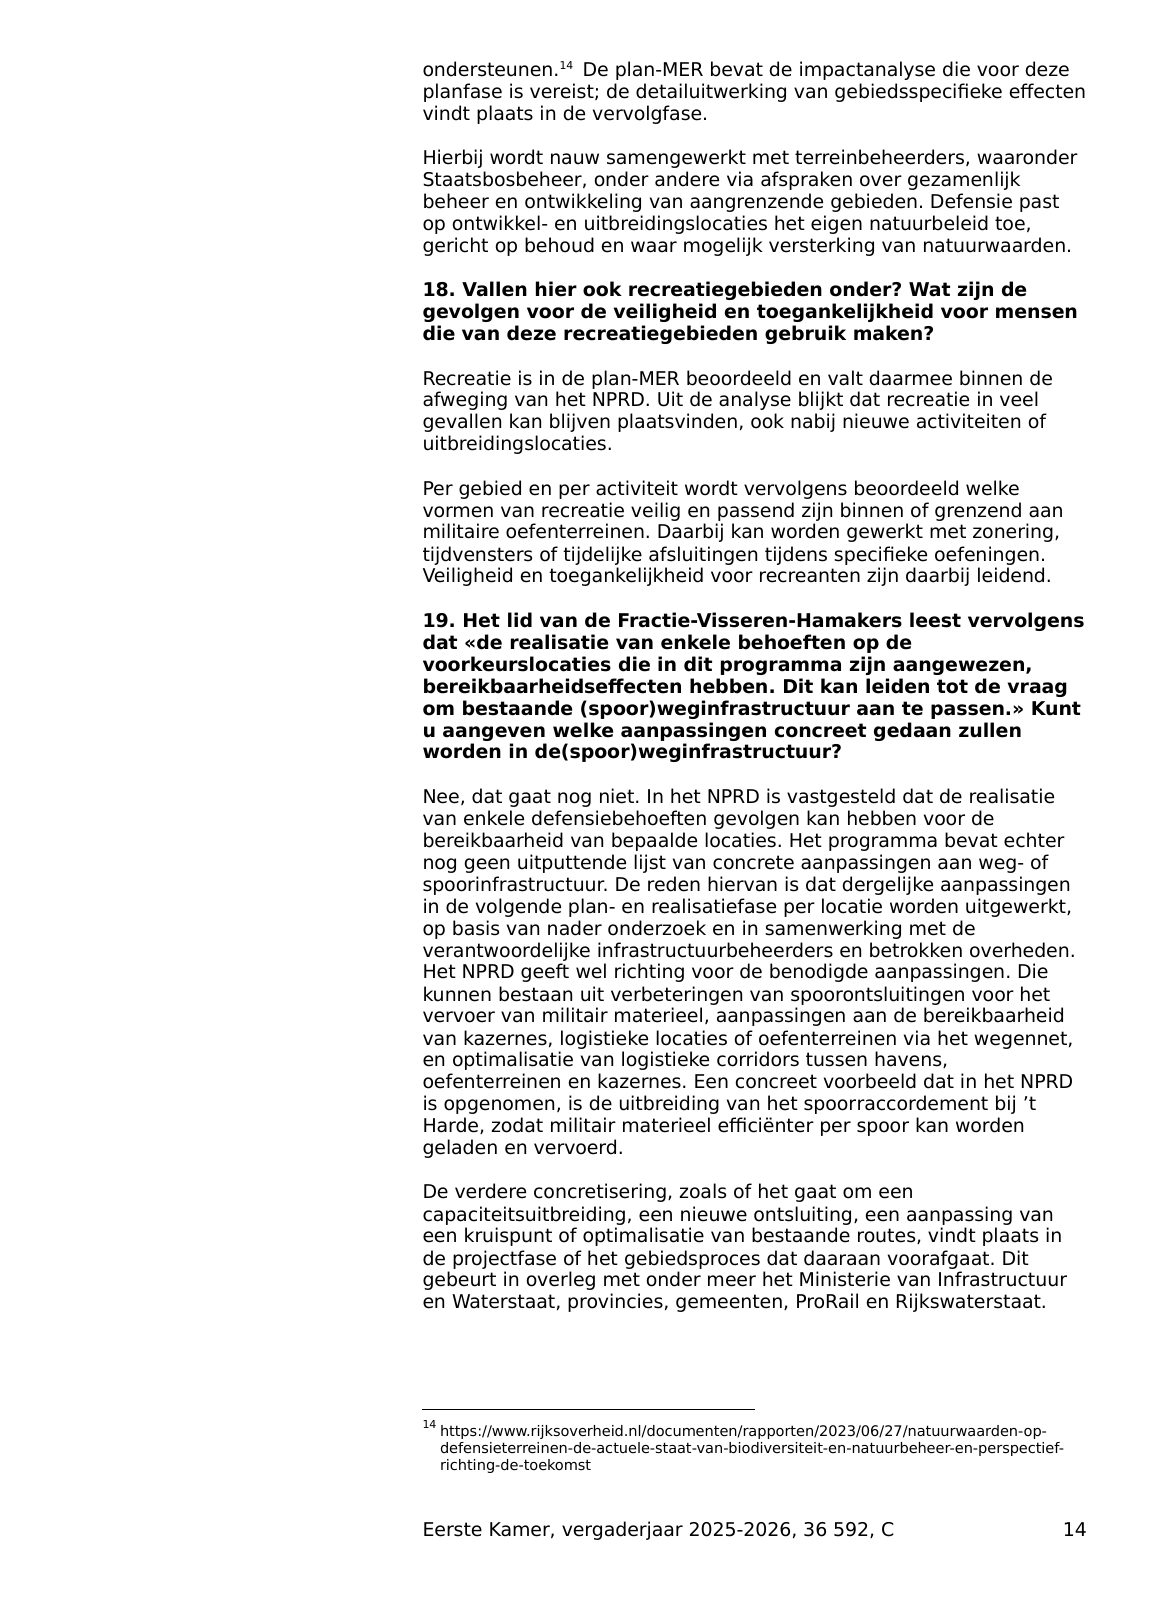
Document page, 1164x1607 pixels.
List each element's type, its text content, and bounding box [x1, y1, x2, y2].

text Nee, dat gaat nog niet. In het NPRD is vastgesteld dat de realisatie van enkele defensiebehoeften gevolgen kan hebben voor de bereikbaarheid van bepaalde locaties. Het programma bevat echter nog geen uitputtende lijst van concrete aanpassingen aan weg- of spoorinfrastructuur. De reden hiervan is dat dergelijke aanpassingen in de volgende plan- en realisatiefase per locatie worden uitgewerkt, op basis van nader onderzoek en in samenwerking met de verantwoordelijke infrastructuurbeheerders en betrokken overheden. [422, 786, 1087, 961]
text De verdere concretisering, zoals of het gaat om een capaciteitsuitbreiding, een nieuwe ontsluiting, een aanpassing van een kruispunt of optimalisatie van bestaande routes, vindt plaats in de projectfase of het gebiedsproces dat daaraan voorafgaat. Dit gebeurt in overleg met onder meer het Ministerie van Infrastructuur en Waterstaat, provincies, gemeenten, ProRail en Rijkswaterstaat. [422, 1181, 1087, 1313]
text ondersteunen. De plan-MER bevat de impactanalyse die voor deze planfase is vereist; de detailuitwerking van gebiedsspecifieke effecten vindt plaats in de vervolgfase. [422, 59, 1087, 125]
text Hierbij wordt nauw samengewerkt met terreinbeheerders, waaronder Staatsbosbeheer, onder andere via afspraken over gezamenlijk beheer en ontwikkeling van aangrenzende gebieden. Defensie past op ontwikkel- en uitbreidingslocaties het eigen natuurbeleid toe, gericht op behoud en waar mogelijk versterking van natuurwaarden. [422, 147, 1087, 257]
text Het NPRD geeft wel richting voor de benodigde aanpassingen. Die kunnen bestaan uit verbeteringen van spoorontsluitingen voor het vervoer van militair materieel, aanpassingen aan de bereikbaarheid van kazernes, logistieke locaties of oefenterreinen via het wegennet, en optimalisatie van logistieke corridors tussen havens, oefenterreinen en kazernes. Een concreet voorbeeld dat in het NPRD is opgenomen, is de uitbreiding van het spoor­raccordement bij ’t Harde, zodat militair materieel efficiënter per spoor kan worden geladen en vervoerd. [422, 961, 1087, 1159]
text 18. Vallen hier ook recreatiegebieden onder? Wat zijn de gevolgen voor de veiligheid en toegankelijkheid voor mensen die van deze recreatiegebieden gebruik maken? [422, 279, 1087, 345]
text Recreatie is in de plan-MER beoordeeld en valt daarmee binnen de afweging van het NPRD. Uit de analyse blijkt dat recreatie in veel gevallen kan blijven plaatsvinden, ook nabij nieuwe activiteiten of uitbreidingslocaties. [422, 367, 1087, 455]
text Per gebied en per activiteit wordt vervolgens beoordeeld welke vormen van recreatie veilig en passend zijn binnen of grenzend aan militaire oefenterreinen. Daarbij kan worden gewerkt met zonering, tijdvensters of tijdelijke afsluitingen tijdens specifieke oefeningen. Veiligheid en toegankelijkheid voor recreanten zijn daarbij leidend. [422, 477, 1087, 587]
text 19. Het lid van de Fractie-Visseren-Hamakers leest vervolgens dat «de realisatie van enkele behoeften op de voorkeurslocaties die in dit programma zijn aangewezen, bereikbaarheidseffecten hebben. Dit kan leiden tot de vraag om bestaande (spoor)weginfrastructuur aan te passen.» Kunt u aangeven welke aanpassingen concreet gedaan zullen worden in de(spoor)weginfrastructuur? [422, 609, 1087, 763]
text https://www.rijksoverheid.nl/documenten/rapporten/2023/06/27/natuurwaarden-op-defensieterreinen-de-actuele-staat-van-biodiversiteit-en-natuurbeheer-en-perspectief-richting-de-toekomst [422, 1418, 1087, 1474]
